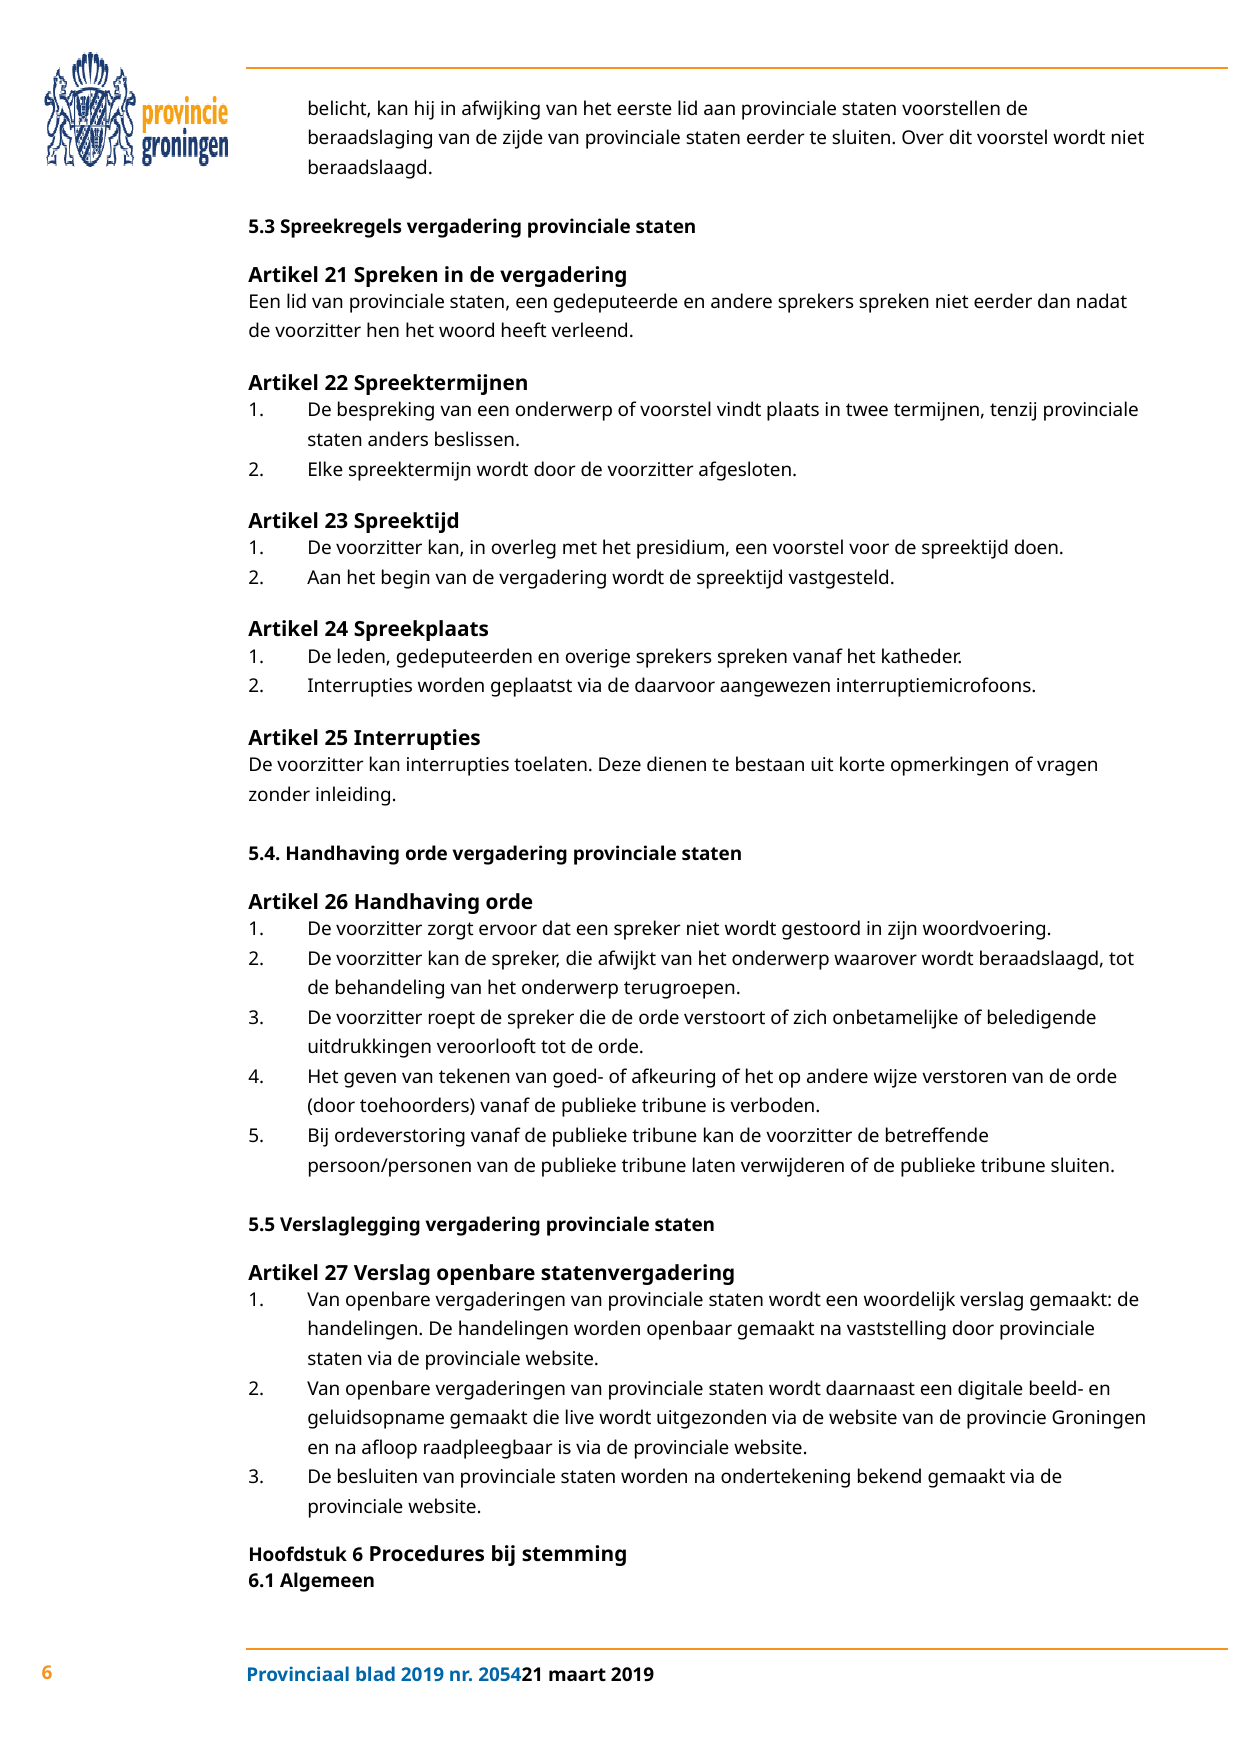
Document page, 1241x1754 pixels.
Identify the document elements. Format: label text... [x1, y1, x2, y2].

list Elke spreektermijn wordt door de voorzitter afgesloten. [248, 456, 1152, 481]
list Het geven van tekenen van goed- of afkeuring of het op andere wijze verstoren van de orde (door toehoorders) vanaf de publieke tribune is verboden. [248, 1063, 1152, 1118]
list De voorzitter kan, in overleg met het presidium, een voorstel voor de spreektijd doen. [248, 534, 1152, 560]
list belicht, kan hij in afwijking van het eerste lid aan provinciale staten voorstellen de beraadslaging van de zijde van provinciale staten eerder te sluiten. Over dit voorstel wordt niet beraadslaagd. [248, 95, 1152, 180]
text Artikel 24 Spreekplaats [248, 614, 1152, 643]
list De besluiten van provinciale staten worden na ondertekening bekend gemaakt via de provinciale website. [248, 1463, 1152, 1519]
text Artikel 27 Verslag openbare statenvergadering [248, 1258, 1152, 1286]
list De voorzitter roept de spreker die de orde verstoort of zich onbetamelijke of beledigende uitdrukkingen veroorlooft tot de orde. [248, 1004, 1152, 1059]
text 5.5 Verslaglegging vergadering provinciale staten [248, 1211, 1152, 1237]
text Artikel 25 Interrupties [248, 723, 1152, 751]
list De voorzitter zorgt ervoor dat een spreker niet wordt gestoord in zijn woordvoering. [248, 915, 1152, 941]
text Artikel 22 Spreektermijnen [248, 368, 1152, 397]
list Van openbare vergaderingen van provinciale staten wordt een woordelijk verslag gemaakt: de handelingen. De handelingen worden openbaar gemaakt na vaststelling door provinciale staten via de provinciale website. [248, 1286, 1152, 1371]
text Artikel 21 Spreken in de vergadering [248, 260, 1152, 288]
text Artikel 23 Spreektijd [248, 506, 1152, 534]
list Interrupties worden geplaatst via de daarvoor aangewezen interruptiemicrofoons. [248, 673, 1152, 698]
text 5.3 Spreekregels vergadering provinciale staten [248, 213, 1152, 239]
text 6.1 Algemeen [248, 1567, 1152, 1593]
list Bij ordeverstoring vanaf de publieke tribune kan de voorzitter de betreffende persoon/personen van de publieke tribune laten verwijderen of de publieke tribune sluiten. [248, 1122, 1152, 1178]
list De voorzitter kan de spreker, die afwijkt van het onderwerp waarover wordt beraadslaagd, tot de behandeling van het onderwerp terugroepen. [248, 945, 1152, 1000]
picture [41, 47, 231, 172]
list Van openbare vergaderingen van provinciale staten wordt daarnaast een digitale beeld- en geluidsopname gemaakt die live wordt uitgezonden via de website van de provincie Groningen en na afloop raadpleegbaar is via de provinciale website. [248, 1375, 1152, 1460]
text Een lid van provinciale staten, een gedeputeerde en andere sprekers spreken niet eerder dan nadat de voorzitter hen het woord heeft verleend. [248, 288, 1152, 343]
text Artikel 26 Handhaving orde [248, 887, 1152, 915]
list De bespreking van een onderwerp of voorstel vindt plaats in twee termijnen, tenzij provinciale staten anders beslissen. [248, 397, 1152, 452]
list Aan het begin van de vergadering wordt de spreektijd vastgesteld. [248, 564, 1152, 590]
text 5.4. Handhaving orde vergadering provinciale staten [248, 840, 1152, 866]
text Hoofdstuk 6 Procedures bij stemming [248, 1539, 1152, 1567]
list De leden, gedeputeerden en overige sprekers spreken vanaf het katheder. [248, 643, 1152, 669]
text De voorzitter kan interrupties toelaten. Deze dienen te bestaan uit korte opmerkingen of vragen zonder inleiding. [248, 751, 1152, 807]
